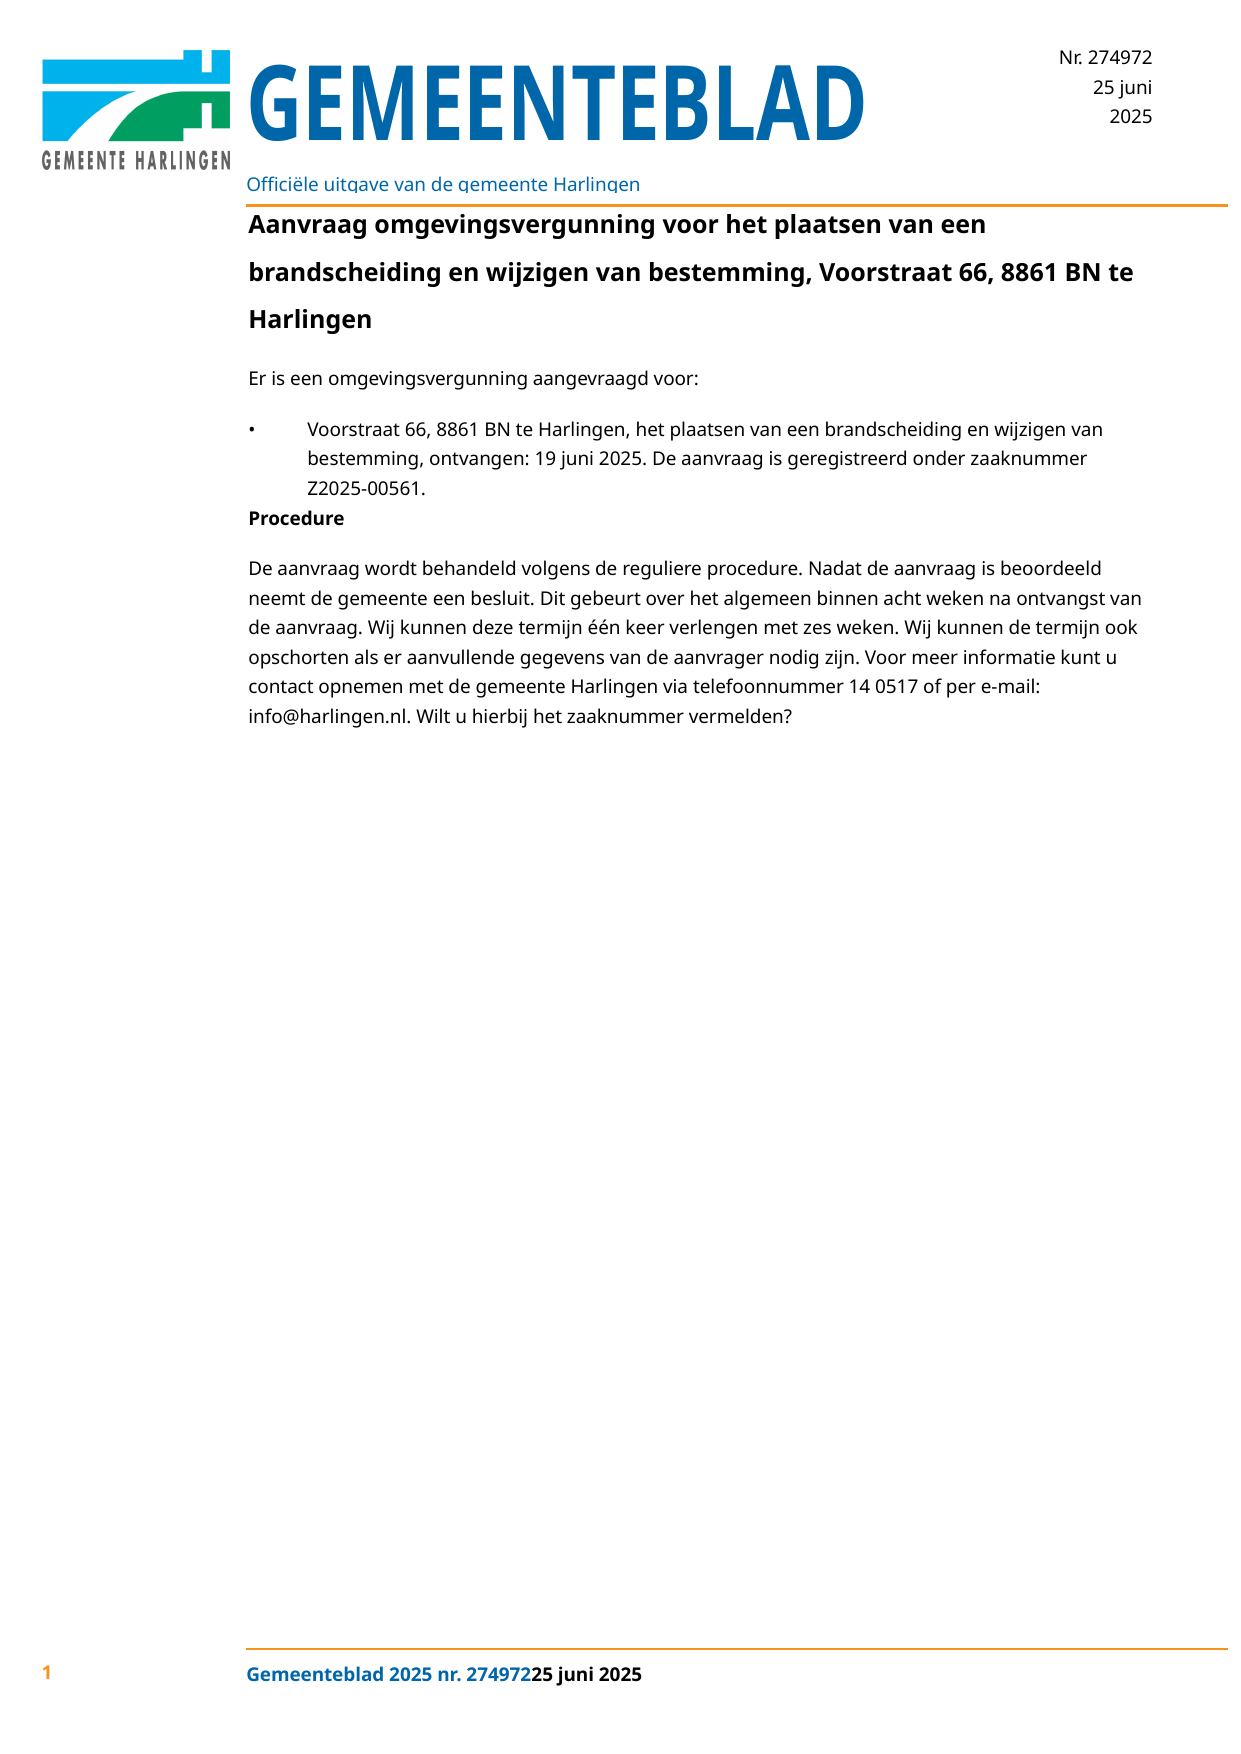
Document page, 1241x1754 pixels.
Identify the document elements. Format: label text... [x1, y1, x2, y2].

text Aanvraag omgevingsvergunning voor het plaatsen van een brandscheiding en wijzigen van bestemming, Voorstraat 66, 8861 BN te Harlingen [248, 207, 1152, 336]
picture [41, 47, 231, 172]
text Er is een omgevingsvergunning aangevraagd voor: [248, 366, 1152, 391]
text De aanvraag wordt behandeld volgens de reguliere procedure. Nadat de aanvraag is beoordeeld neemt de gemeente een besluit. Dit gebeurt over het algemeen binnen acht weken na ontvangst van de aanvraag. Wij kunnen deze termijn één keer verlengen met zes weken. Wij kunnen de termijn ook opschorten als er aanvullende gegevens van de aanvrager nodig zijn. Voor meer informatie kunt u contact opnemen met de gemeente Harlingen via telefoonnummer 14 0517 of per e-mail: info@harlingen.nl. Wilt u hierbij het zaaknummer vermelden? [248, 555, 1152, 729]
text Procedure [248, 505, 1152, 530]
list Voorstraat 66, 8861 BN te Harlingen, het plaatsen van een brandscheiding en wijzigen van bestemming, ontvangen: 19 juni 2025. De aanvraag is geregistreerd onder zaaknummer Z2025-00561. [248, 416, 1152, 501]
